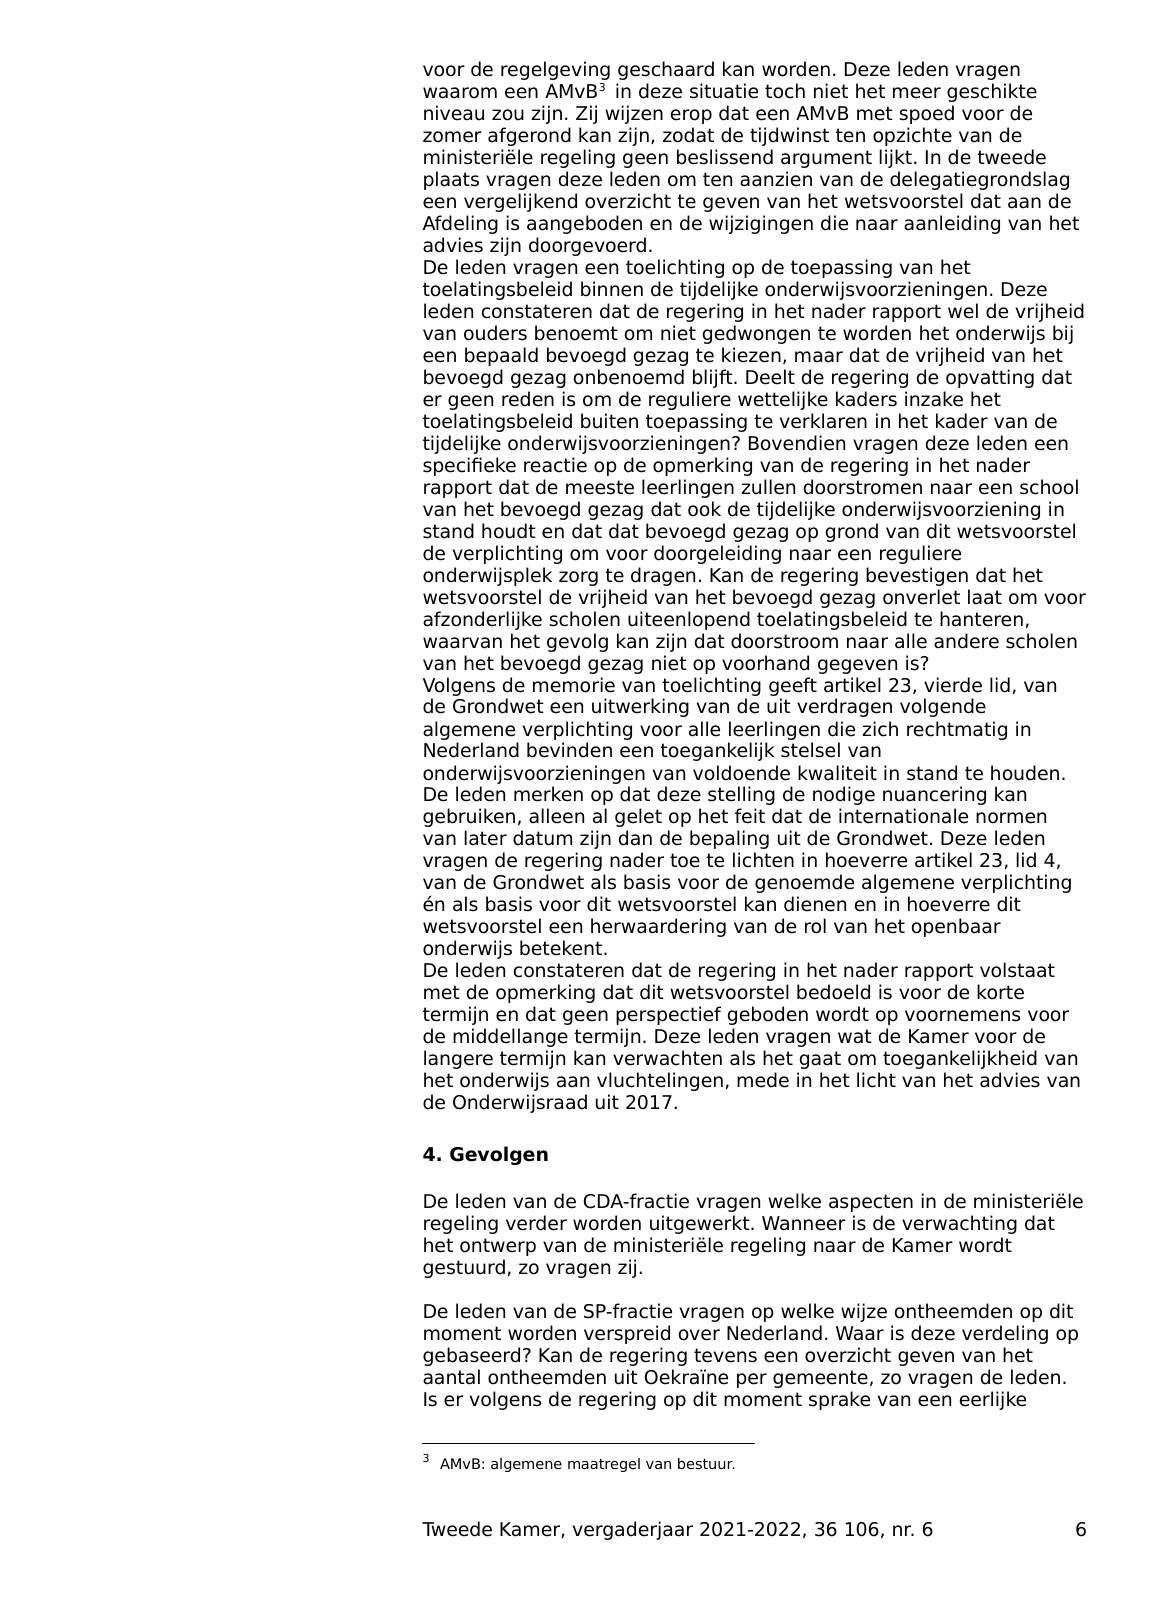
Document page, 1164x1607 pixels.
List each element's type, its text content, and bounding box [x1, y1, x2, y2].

subtitle 4. Gevolgen [422, 1144, 1087, 1166]
text De leden van de SP-fractie vragen op welke wijze ontheemden op dit moment worden verspreid over Nederland. Waar is deze verdeling op gebaseerd? Kan de regering tevens een overzicht geven van het aantal ontheemden uit Oekraïne per gemeente, zo vragen de leden. Is er volgens de regering op dit moment sprake van een eerlijke [422, 1301, 1087, 1411]
text AMvB: algemene maatregel van bestuur. [422, 1452, 1087, 1474]
text voor de regelgeving geschaard kan worden. Deze leden vragen waarom een AMvB in deze situatie toch niet het meer geschikte niveau zou zijn. Zij wijzen erop dat een AMvB met spoed voor de zomer afgerond kan zijn, zodat de tijdwinst ten opzichte van de ministeriële regeling geen beslissend argument lijkt. In de tweede plaats vragen deze leden om ten aanzien van de delegatiegrondslag een vergelijkend overzicht te geven van het wetsvoorstel dat aan de Afdeling is aangeboden en de wijzigingen die naar aanleiding van het advies zijn doorgevoerd. [422, 59, 1087, 257]
text De leden van de CDA-fractie vragen welke aspecten in de ministeriële regeling verder worden uitgewerkt. Wanneer is de verwachting dat het ontwerp van de ministeriële regeling naar de Kamer wordt gestuurd, zo vragen zij. [422, 1191, 1087, 1279]
text Volgens de memorie van toelichting geeft artikel 23, vierde lid, van de Grondwet een uitwerking van de uit verdragen volgende algemene verplichting voor alle leerlingen die zich rechtmatig in Nederland bevinden een toegankelijk stelsel van onderwijsvoorzieningen van voldoende kwaliteit in stand te houden. De leden merken op dat deze stelling de nodige nuancering kan gebruiken, alleen al gelet op het feit dat de internationale normen van later datum zijn dan de bepaling uit de Grondwet. Deze leden vragen de regering nader toe te lichten in hoeverre artikel 23, lid 4, van de Grondwet als basis voor de genoemde algemene verplichting én als basis voor dit wetsvoorstel kan dienen en in hoeverre dit wetsvoorstel een herwaardering van de rol van het openbaar onderwijs betekent. [422, 674, 1087, 960]
text De leden constateren dat de regering in het nader rapport volstaat met de opmerking dat dit wetsvoorstel bedoeld is voor de korte termijn en dat geen perspectief geboden wordt op voornemens voor de middellange termijn. Deze leden vragen wat de Kamer voor de langere termijn kan verwachten als het gaat om toegankelijkheid van het onderwijs aan vluchtelingen, mede in het licht van het advies van de Onderwijsraad uit 2017. [422, 960, 1087, 1114]
text De leden vragen een toelichting op de toepassing van het toelatingsbeleid binnen de tijdelijke onderwijsvoorzieningen. Deze leden constateren dat de regering in het nader rapport wel de vrijheid van ouders benoemt om niet gedwongen te worden het onderwijs bij een bepaald bevoegd gezag te kiezen, maar dat de vrijheid van het bevoegd gezag onbenoemd blijft. Deelt de regering de opvatting dat er geen reden is om de reguliere wettelijke kaders inzake het toelatingsbeleid buiten toepassing te verklaren in het kader van de tijdelijke onderwijsvoorzieningen? Bovendien vragen deze leden een specifieke reactie op de opmerking van de regering in het nader rapport dat de meeste leerlingen zullen doorstromen naar een school van het bevoegd gezag dat ook de tijdelijke onderwijsvoorziening in stand houdt en dat dat bevoegd gezag op grond van dit wetsvoorstel de verplichting om voor doorgeleiding naar een reguliere onderwijsplek zorg te dragen. Kan de regering bevestigen dat het wetsvoorstel de vrijheid van het bevoegd gezag onverlet laat om voor afzonderlijke scholen uiteenlopend toelatingsbeleid te hanteren, waarvan het gevolg kan zijn dat doorstroom naar alle andere scholen van het bevoegd gezag niet op voorhand gegeven is? [422, 257, 1087, 674]
